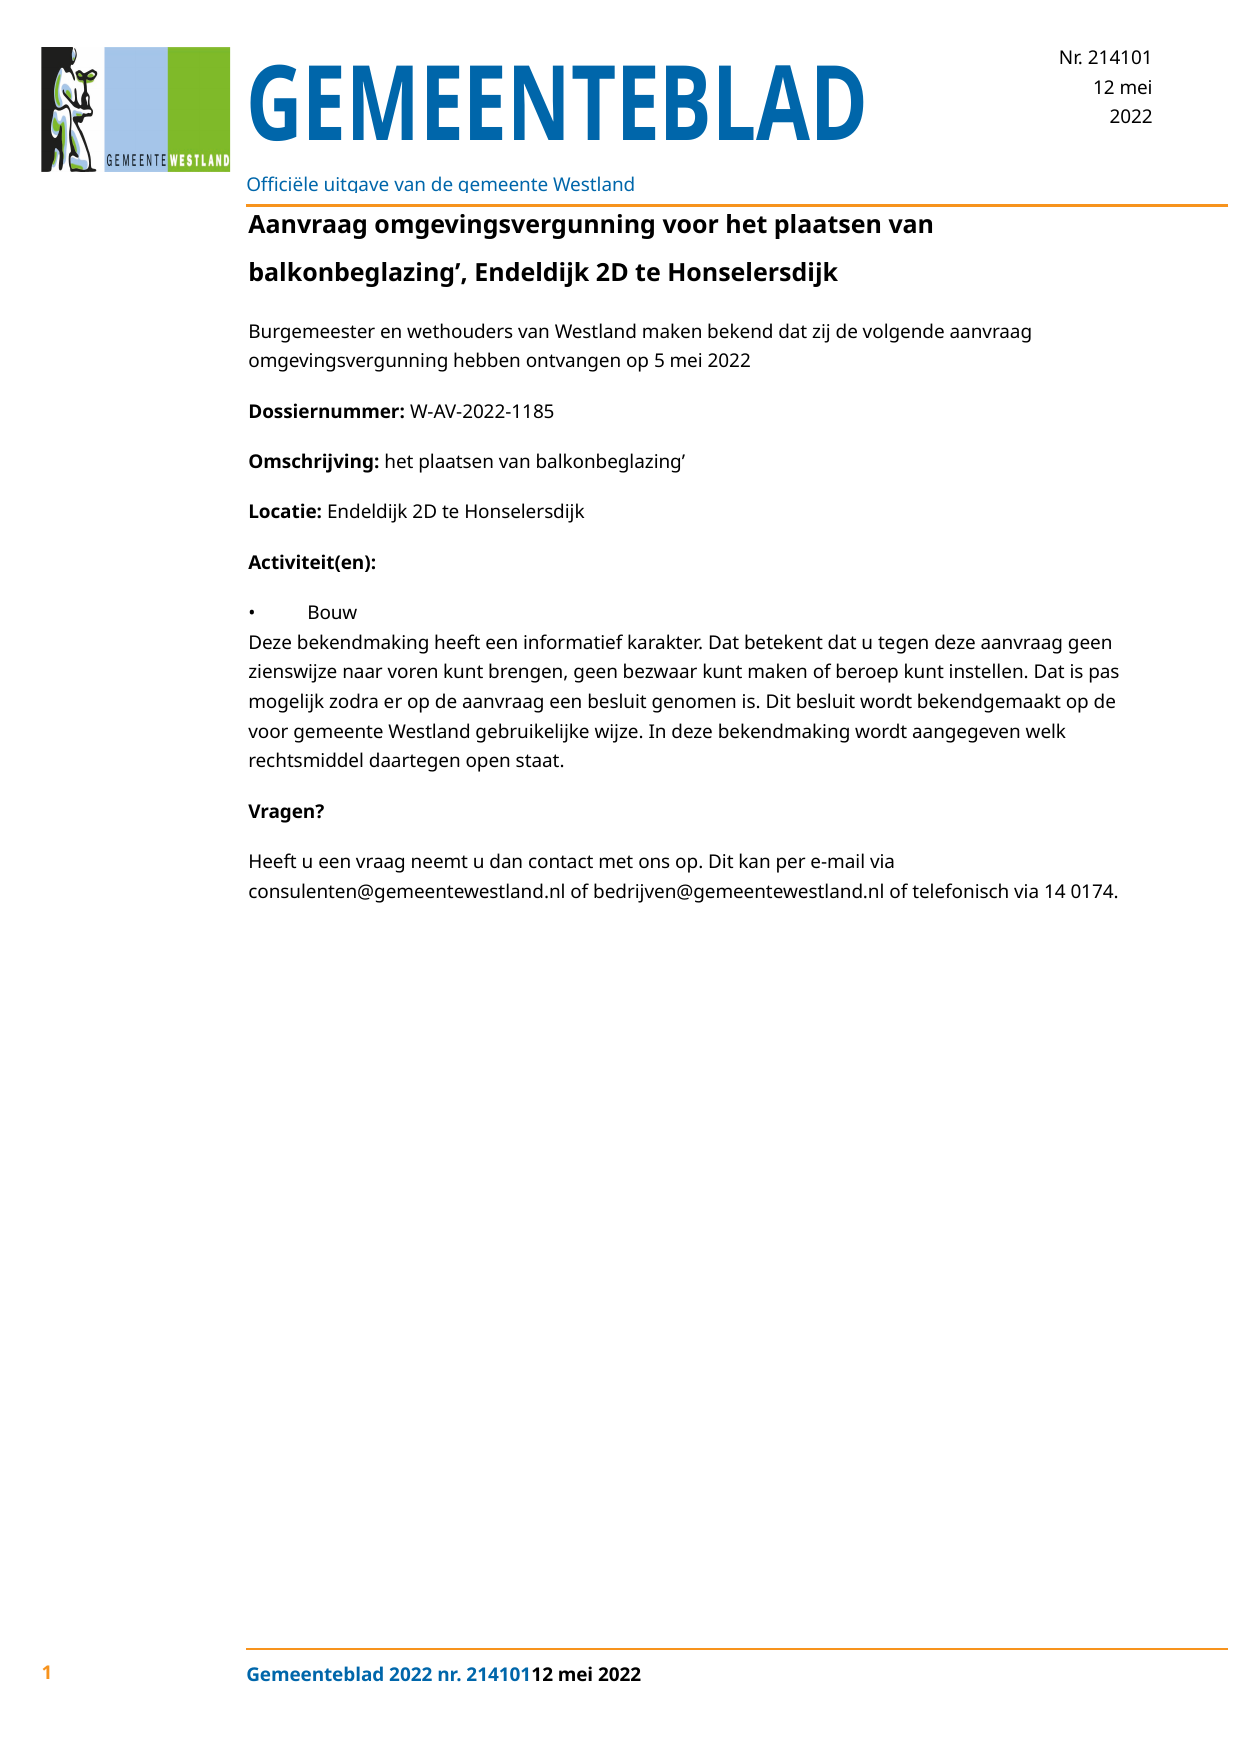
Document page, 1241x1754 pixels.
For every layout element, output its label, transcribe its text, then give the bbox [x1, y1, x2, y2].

picture [41, 47, 231, 172]
text Heeft u een vraag neemt u dan contact met ons op. Dit kan per e-mail via consulenten@gemeentewestland.nl of bedrijven@gemeentewestland.nl of telefonisch via 14 0174. [248, 848, 1152, 904]
text Omschrijving: het plaatsen van balkonbeglazing’ [248, 448, 1152, 474]
text Vragen? [248, 798, 1152, 824]
list Bouw [248, 599, 1152, 625]
text Burgemeester en wethouders van Westland maken bekend dat zij de volgende aanvraag omgevingsvergunning hebben ontvangen op 5 mei 2022 [248, 318, 1152, 373]
text Dossiernummer: W-AV-2022-1185 [248, 398, 1152, 424]
text Deze bekendmaking heeft een informatief karakter. Dat betekent dat u tegen deze aanvraag geen zienswijze naar voren kunt brengen, geen bezwaar kunt maken of beroep kunt instellen. Dat is pas mogelijk zodra er op de aanvraag een besluit genomen is. Dit besluit wordt bekendgemaakt op de voor gemeente Westland gebruikelijke wijze. In deze bekendmaking wordt aangegeven welk rechtsmiddel daartegen open staat. [248, 629, 1152, 773]
text Aanvraag omgevingsvergunning voor het plaatsen van balkonbeglazing’, Endeldijk 2D te Honselersdijk [248, 207, 1152, 288]
text Activiteit(en): [248, 549, 1152, 575]
text Locatie: Endeldijk 2D te Honselersdijk [248, 499, 1152, 524]
